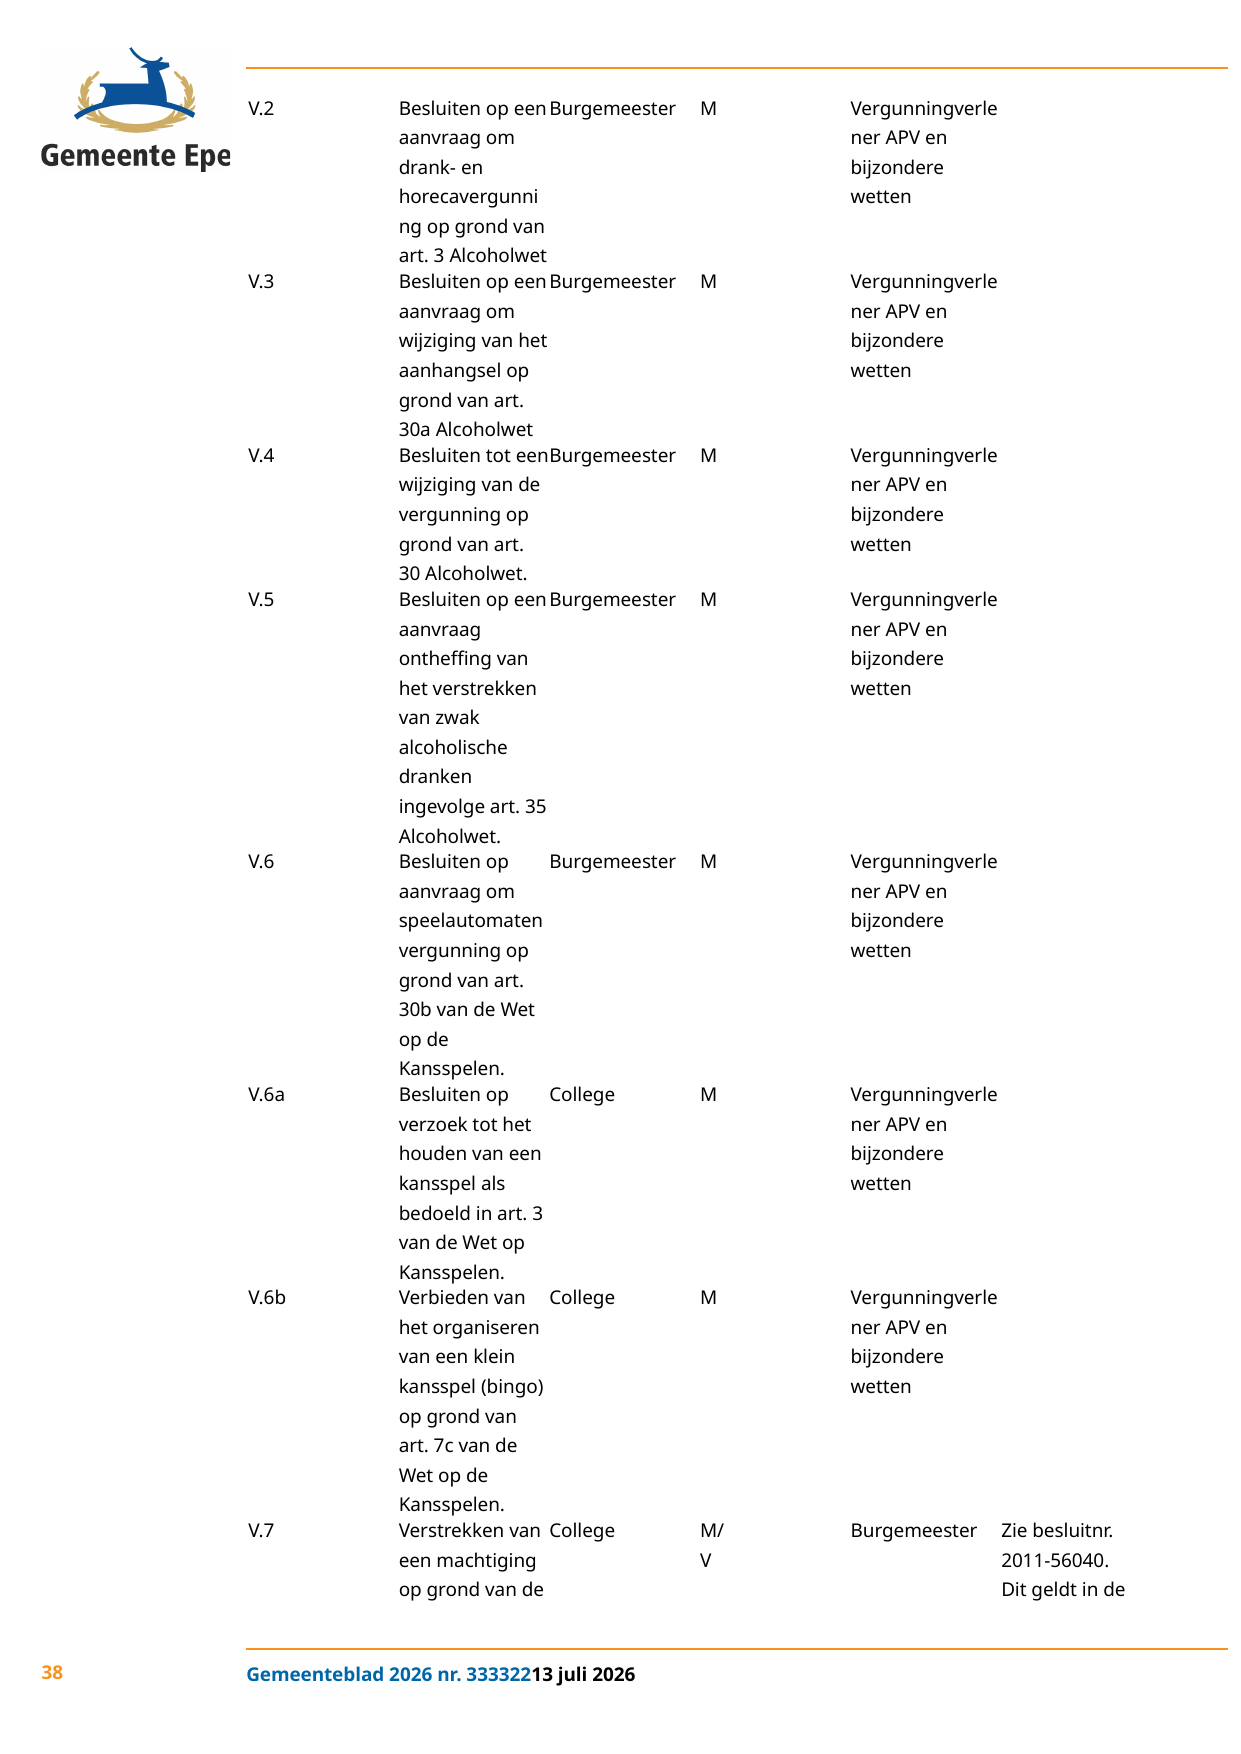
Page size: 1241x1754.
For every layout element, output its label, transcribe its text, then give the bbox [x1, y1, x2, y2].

table_cell Burgemeester [549, 586, 700, 848]
table_cell V.3 [248, 269, 398, 442]
table_cell Besluiten op aanvraag om speelautomatenvergunning op grond van art. 30b van de Wet op de Kansspelen. [399, 849, 549, 1081]
table_cell Vergunningverlener APV en bijzondere wetten [850, 586, 1001, 848]
table_cell M [700, 269, 850, 442]
table_cell Besluiten op verzoek tot het houden van een kansspel als bedoeld in art. 3 van de Wet op Kansspelen. [399, 1081, 549, 1284]
table_cell College [549, 1081, 700, 1284]
table_cell Vergunningverlener APV en bijzondere wetten [850, 849, 1001, 1081]
table_cell [1001, 849, 1152, 1081]
table_cell V.4 [248, 442, 398, 586]
table_cell Vergunningverlener APV en bijzondere wetten [850, 442, 1001, 586]
table_cell Verbieden van het organiseren van een klein kansspel (bingo) op grond van art. 7c van de Wet op de Kansspelen. [399, 1285, 549, 1517]
table_cell V.6 [248, 849, 398, 1081]
table_cell Vergunningverlener APV en bijzondere wetten [850, 269, 1001, 442]
table_cell Vergunningverlener APV en bijzondere wetten [850, 1285, 1001, 1517]
table_cell V.7 [248, 1518, 398, 1602]
table_cell M [700, 586, 850, 848]
table_cell Vergunningverlener APV en bijzondere wetten [850, 1081, 1001, 1284]
table_cell V.5 [248, 586, 398, 848]
table_cell M [700, 1081, 850, 1284]
table_cell V.6a [248, 1081, 398, 1284]
table_cell Burgemeester [850, 1518, 1001, 1602]
table_cell Besluiten op een aanvraag ontheffing van het verstrekken van zwak alcoholische dranken ingevolge art. 35 Alcoholwet. [399, 586, 549, 848]
table_cell Burgemeester [549, 95, 700, 268]
table_cell College [549, 1285, 700, 1517]
table_cell [1001, 586, 1152, 848]
table_cell V.6b [248, 1285, 398, 1517]
table_cell [1001, 1081, 1152, 1284]
table_cell Vergunningverlener APV en bijzondere wetten [850, 95, 1001, 268]
table_cell [1001, 95, 1152, 268]
table_cell M [700, 1285, 850, 1517]
table_cell M/ V [700, 1518, 850, 1602]
table_cell [1001, 442, 1152, 586]
table_cell College [549, 1518, 700, 1602]
table_cell Verstrekken van een machtiging op grond van de [399, 1518, 549, 1602]
table_cell Burgemeester [549, 442, 700, 586]
picture [41, 47, 231, 172]
table_cell M [700, 442, 850, 586]
table_cell Zie besluitnr. 2011-56040. Dit geldt in de [1001, 1518, 1152, 1602]
table_cell Besluiten tot een wijziging van de vergunning op grond van art. 30 Alcoholwet. [399, 442, 549, 586]
table_cell Burgemeester [549, 269, 700, 442]
table_cell Besluiten op een aanvraag om wijziging van het aanhangsel op grond van art. 30a Alcoholwet [399, 269, 549, 442]
table_cell M [700, 849, 850, 1081]
table_cell M [700, 95, 850, 268]
table_cell Besluiten op een aanvraag om drank- en horecavergunning op grond van art. 3 Alcoholwet [399, 95, 549, 268]
table_cell [1001, 269, 1152, 442]
table_cell V.2 [248, 95, 398, 268]
table_cell Burgemeester [549, 849, 700, 1081]
table_cell [1001, 1285, 1152, 1517]
